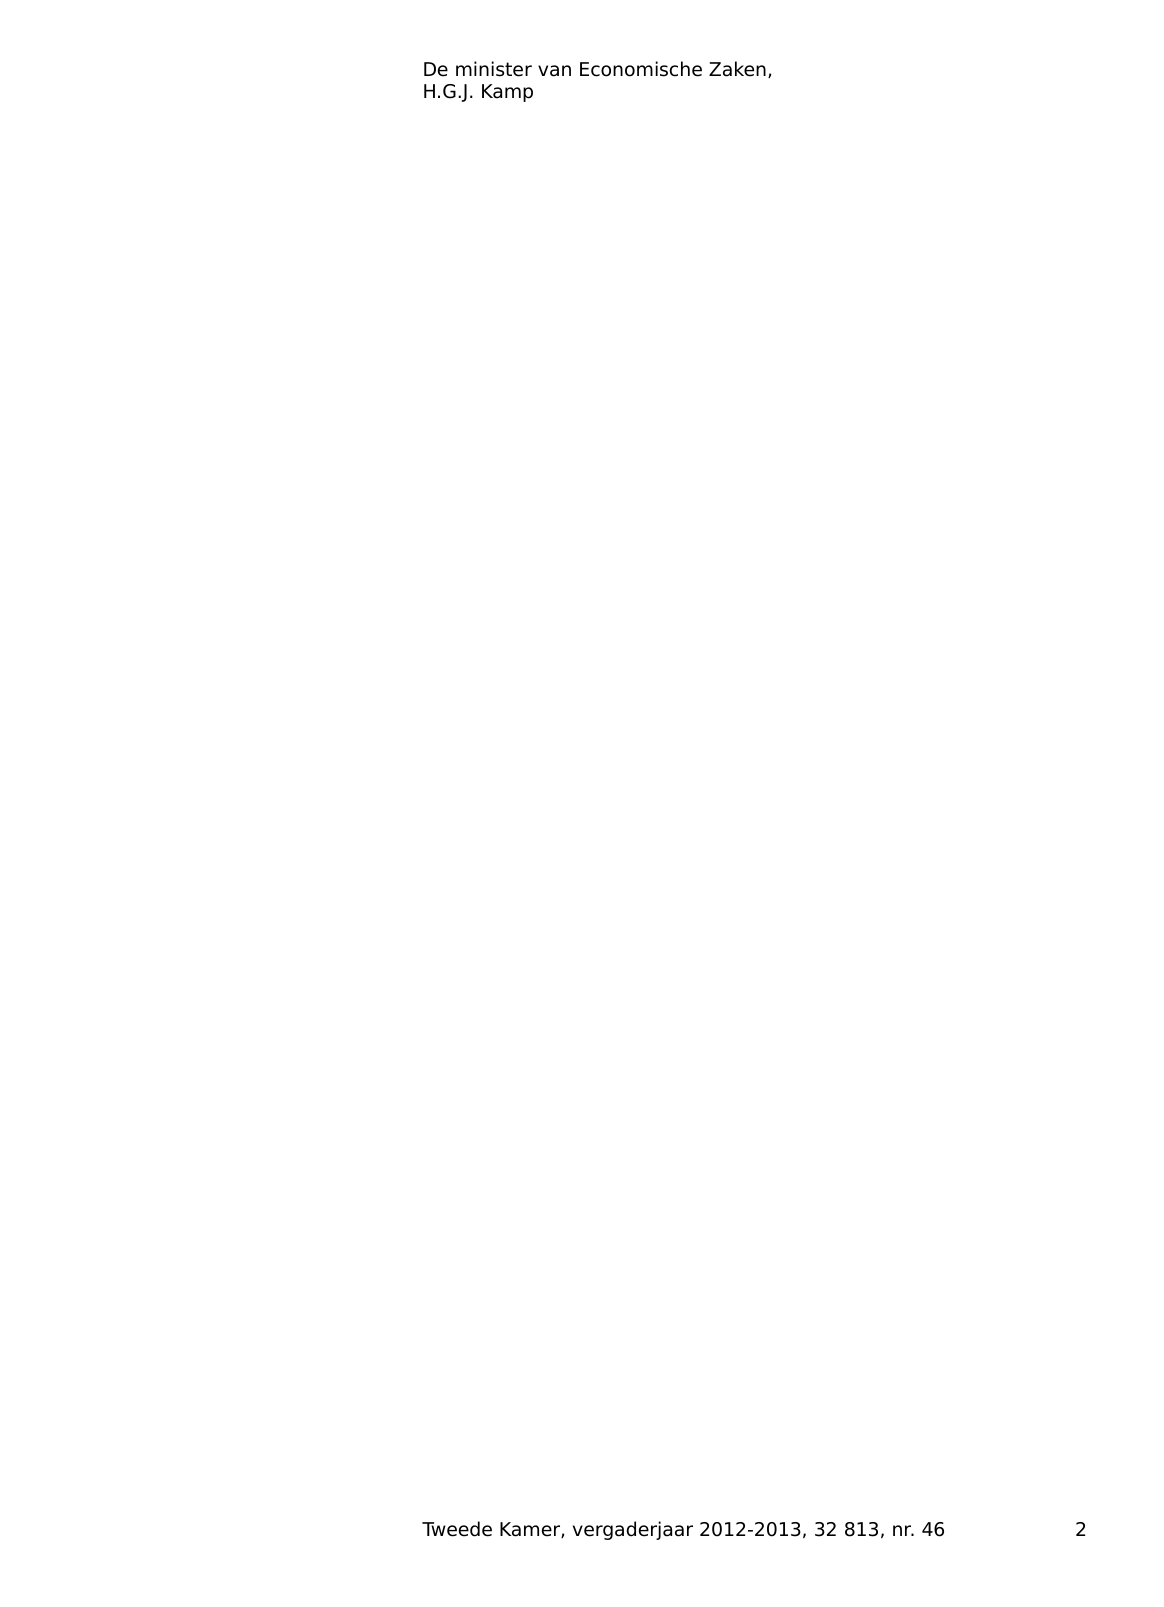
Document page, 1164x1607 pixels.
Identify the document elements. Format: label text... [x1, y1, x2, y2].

text De minister van Economische Zaken, H.G.J. Kamp [422, 59, 1087, 103]
